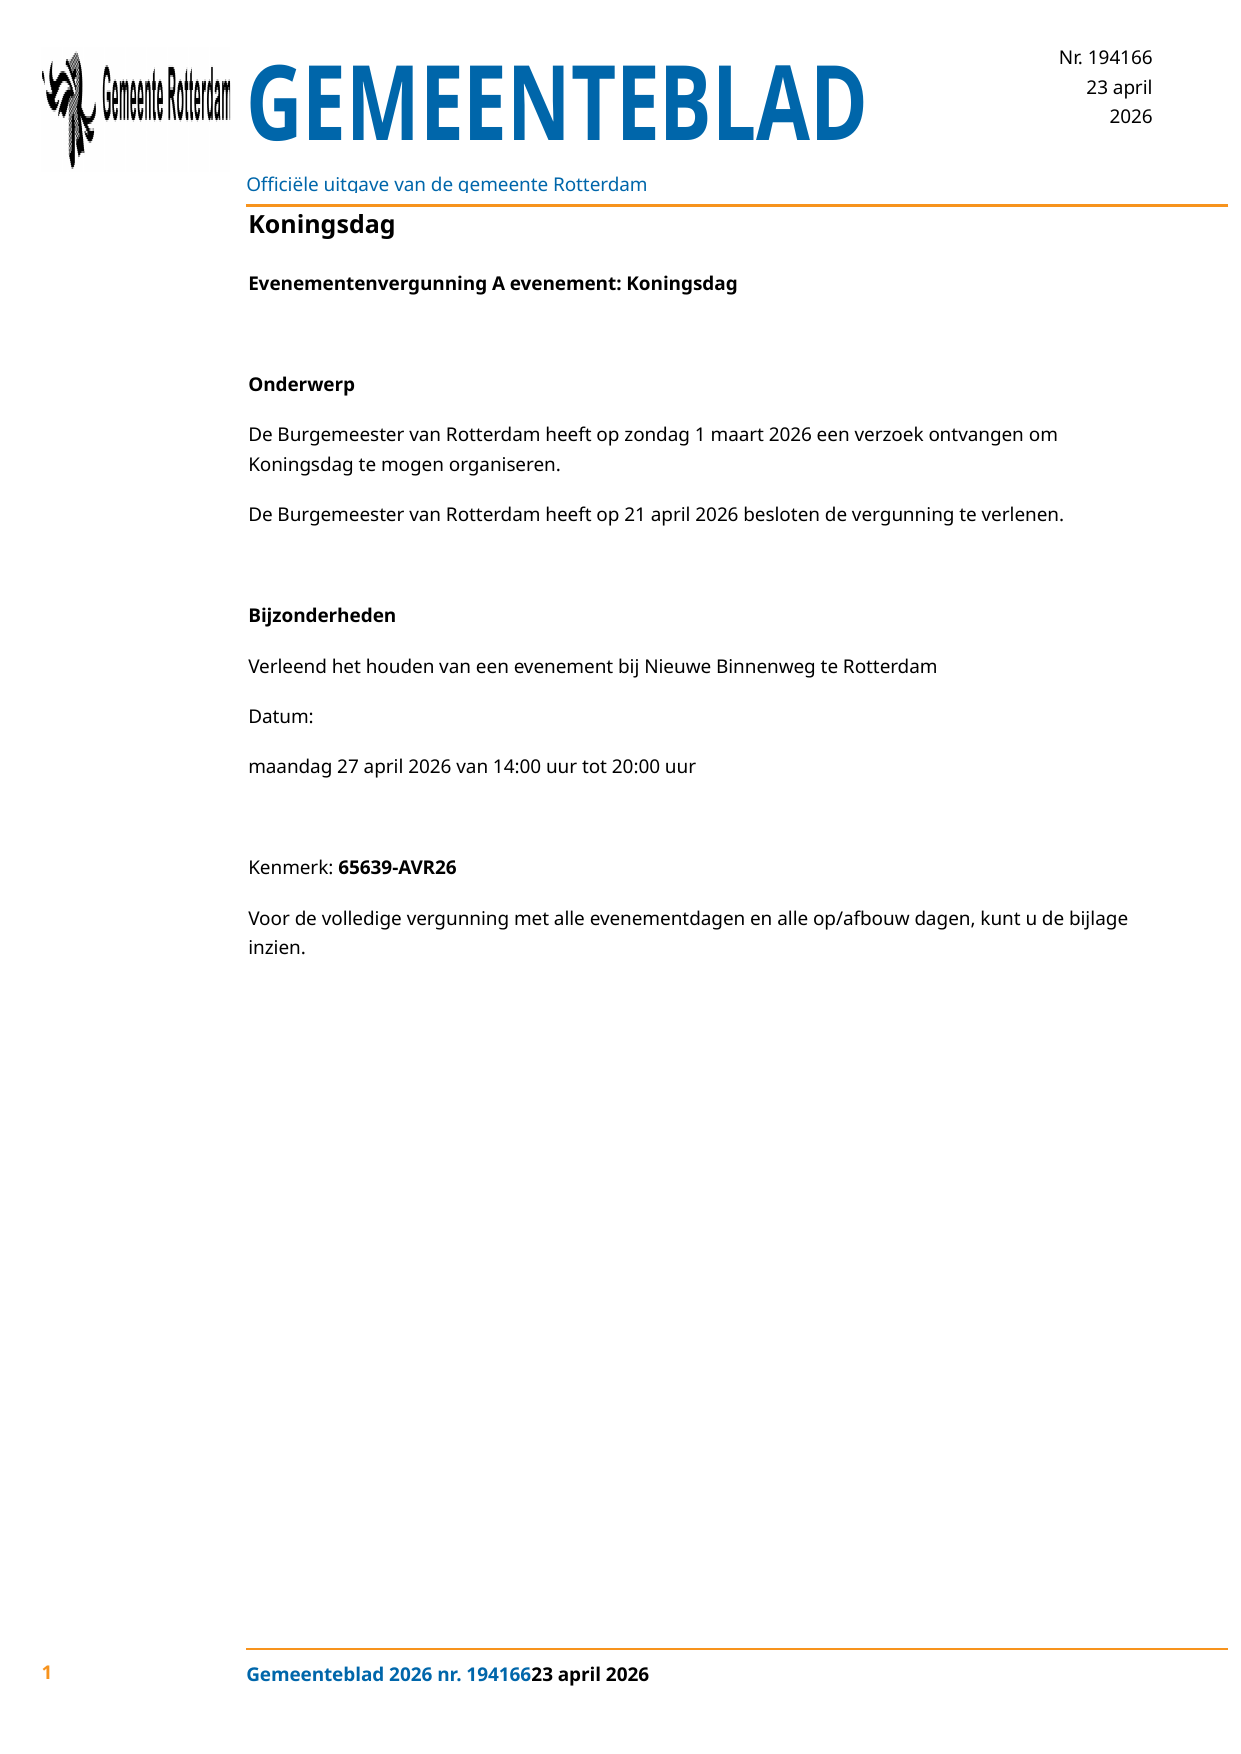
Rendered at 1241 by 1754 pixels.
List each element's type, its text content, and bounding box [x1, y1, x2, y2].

text Voor de volledige vergunning met alle evenementdagen en alle op/afbouw dagen, kunt u de bijlage inzien. [248, 905, 1152, 960]
text Verleend het houden van een evenement bij Nieuwe Binnenweg te Rotterdam [248, 653, 1152, 678]
text Kenmerk: 65639-AVR26 [248, 854, 1152, 880]
text maandag 27 april 2026 van 14:00 uur tot 20:00 uur [248, 754, 1152, 779]
text Onderwerp [248, 371, 1152, 397]
text Evenementenvergunning A evenement: Koningsdag [248, 270, 1152, 296]
picture [41, 47, 231, 172]
text Bijzonderheden [248, 602, 1152, 628]
text De Burgemeester van Rotterdam heeft op zondag 1 maart 2026 een verzoek ontvangen om Koningsdag te mogen organiseren. [248, 422, 1152, 477]
text Koningsdag [248, 207, 1152, 241]
text Datum: [248, 703, 1152, 729]
text De Burgemeester van Rotterdam heeft op 21 april 2026 besloten de vergunning te verlenen. [248, 502, 1152, 527]
